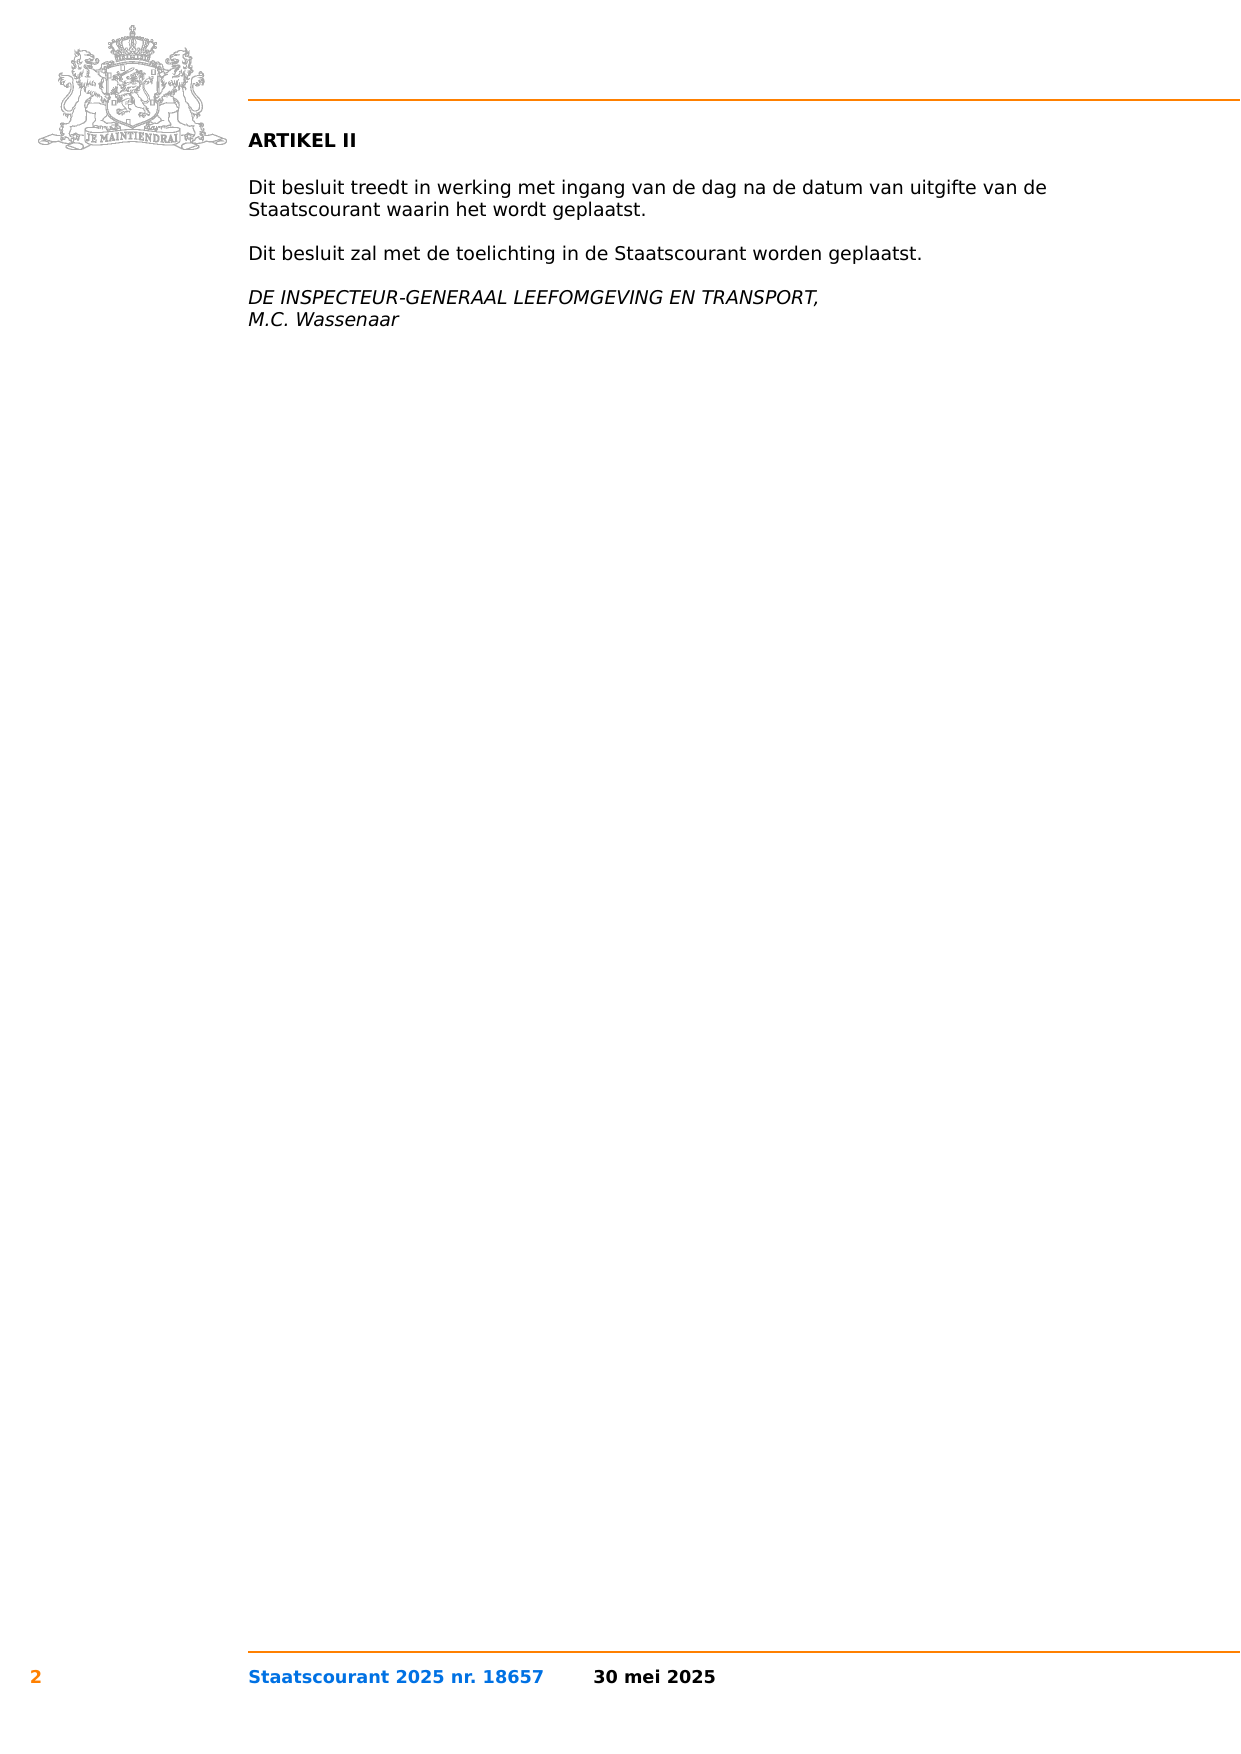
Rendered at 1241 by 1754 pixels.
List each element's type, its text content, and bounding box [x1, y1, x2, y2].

text DE INSPECTEUR-GENERAAL LEEFOMGEVING EN TRANSPORT, M.C. Wassenaar [248, 287, 1163, 331]
text Dit besluit treedt in werking met ingang van de dag na de datum van uitgifte van de Staatscourant waarin het wordt geplaatst. [248, 177, 1163, 221]
subtitle ARTIKEL II [248, 130, 1163, 152]
picture [38, 25, 227, 150]
text Dit besluit zal met de toelichting in de Staatscourant worden geplaatst. [248, 243, 1163, 265]
